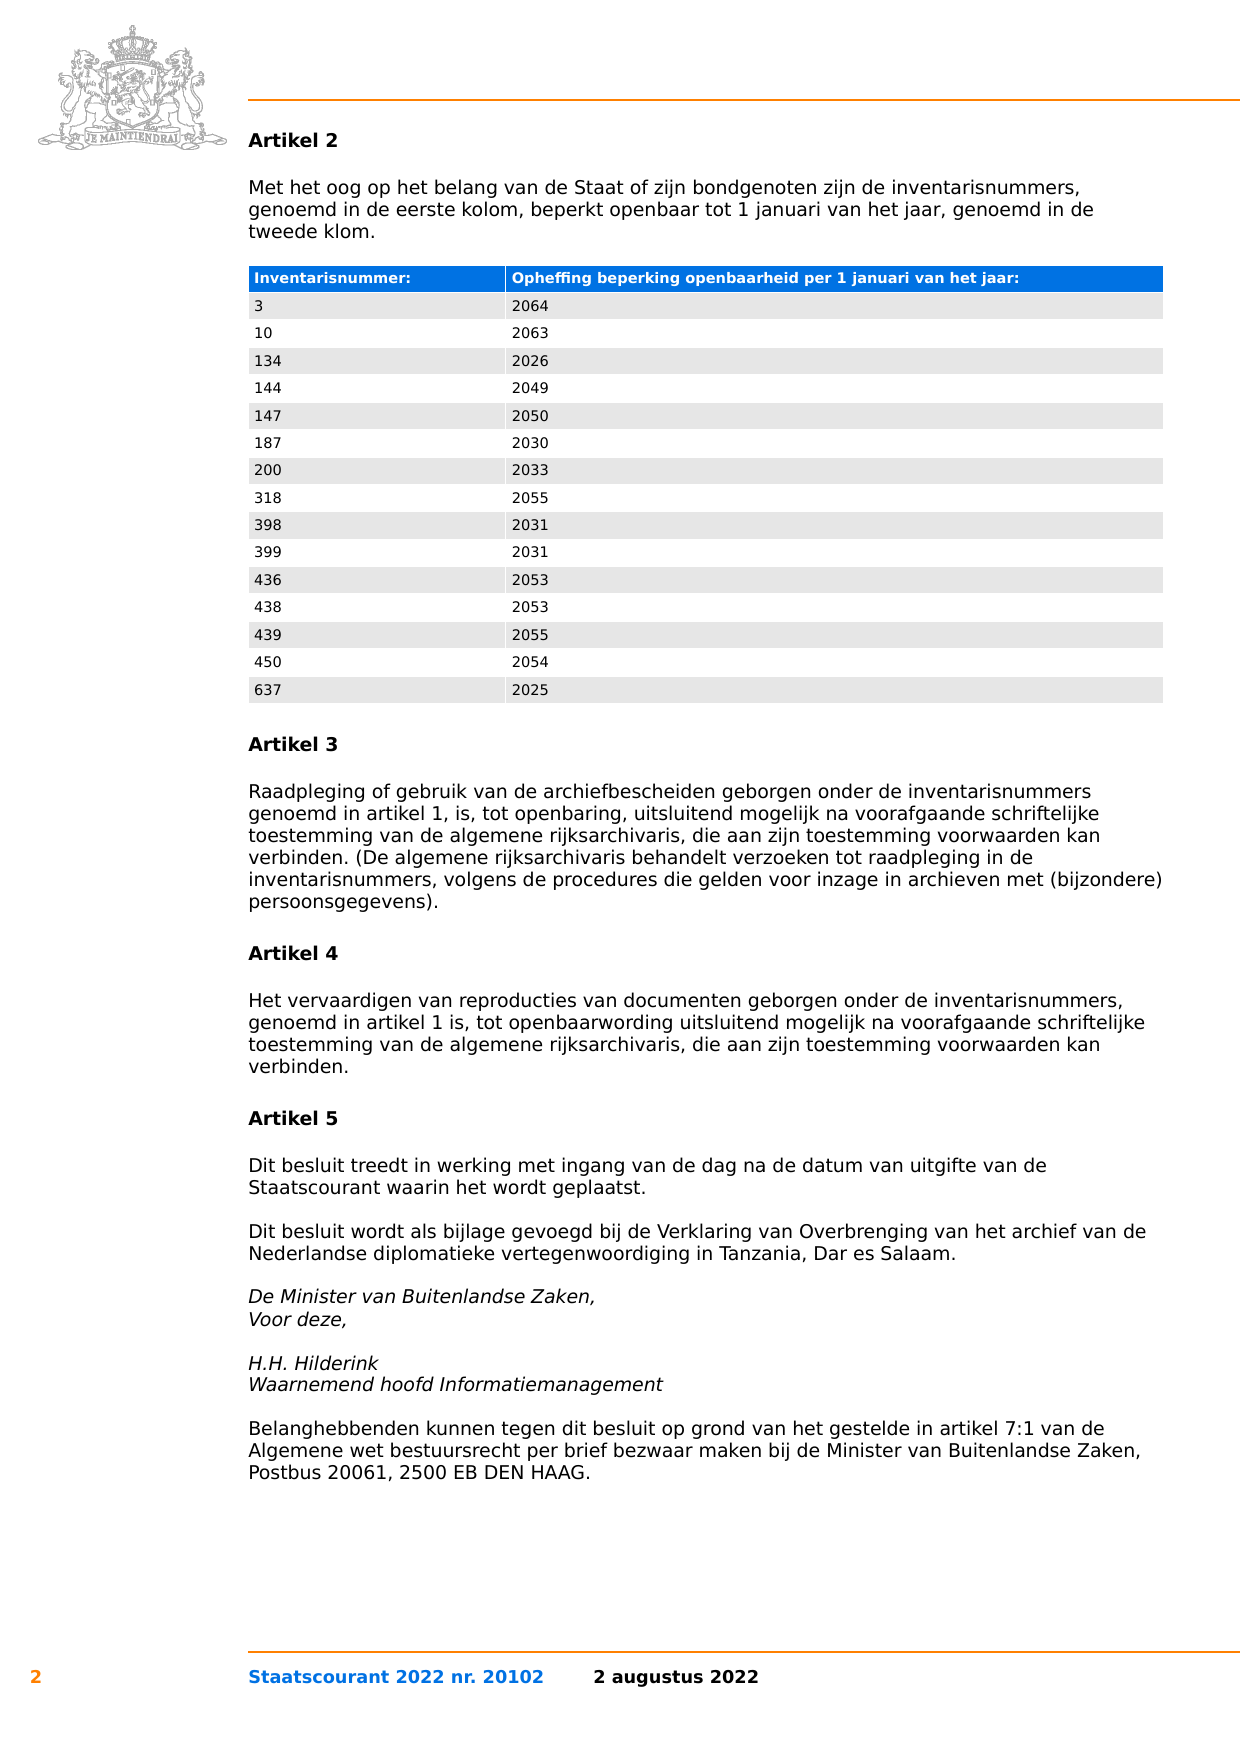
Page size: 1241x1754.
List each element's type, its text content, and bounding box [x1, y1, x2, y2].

table_cell 200 [249, 458, 505, 484]
text Dit besluit treedt in werking met ingang van de dag na de datum van uitgifte van de Staatscourant waarin het wordt geplaatst. [248, 1155, 1163, 1199]
table_cell 436 [249, 567, 505, 593]
table_cell 2031 [506, 512, 1163, 539]
text Belanghebbenden kunnen tegen dit besluit op grond van het gestelde in artikel 7:1 van de Algemene wet bestuursrecht per brief bezwaar maken bij de Minister van Buitenlandse Zaken, Postbus 20061, 2500 EB DEN HAAG. [248, 1418, 1163, 1484]
table_cell 2031 [506, 540, 1163, 566]
table_cell 450 [249, 649, 505, 676]
table_cell 2064 [506, 293, 1163, 319]
subtitle Artikel 5 [248, 1108, 1163, 1130]
table_cell 438 [249, 595, 505, 621]
text Raadpleging of gebruik van de archiefbescheiden geborgen onder de inventarisnummers genoemd in artikel 1, is, tot openbaring, uitsluitend mogelijk na voorafgaande schriftelijke toestemming van de algemene rijksarchivaris, die aan zijn toestemming voorwaarden kan verbinden. (De algemene rijksarchivaris behandelt verzoeken tot raadpleging in de inventarisnummers, volgens de procedures die gelden voor inzage in archieven met (bijzondere) persoonsgegevens). [248, 781, 1163, 913]
subtitle Artikel 2 [248, 130, 1163, 152]
table_cell 2033 [506, 458, 1163, 484]
text Met het oog op het belang van de Staat of zijn bondgenoten zijn de inventarisnummers, genoemd in de eerste kolom, beperkt openbaar tot 1 januari van het jaar, genoemd in de tweede klom. [248, 177, 1163, 243]
table_cell 2063 [506, 321, 1163, 347]
table_cell 2055 [506, 622, 1163, 648]
table_header Opheffing beperking openbaarheid per 1 januari van het jaar: [506, 266, 1163, 292]
table_cell 398 [249, 512, 505, 539]
table_cell 134 [249, 348, 505, 374]
table_cell 2030 [506, 430, 1163, 456]
table_cell 2054 [506, 649, 1163, 676]
picture [38, 25, 227, 150]
table_cell 2026 [506, 348, 1163, 374]
text De Minister van Buitenlandse Zaken, Voor deze, H.H. Hilderink Waarnemend hoofd Informatiemanagement [248, 1286, 1163, 1396]
table_cell 147 [249, 403, 505, 429]
table_cell 318 [249, 485, 505, 511]
text Het vervaardigen van reproducties van documenten geborgen onder de inventarisnummers, genoemd in artikel 1 is, tot openbaarwording uitsluitend mogelijk na voorafgaande schriftelijke toestemming van de algemene rijksarchivaris, die aan zijn toestemming voorwaarden kan verbinden. [248, 990, 1163, 1078]
table_cell 2025 [506, 677, 1163, 703]
text Dit besluit wordt als bijlage gevoegd bij de Verklaring van Overbrenging van het archief van de Nederlandse diplomatieke vertegenwoordiging in Tanzania, Dar es Salaam. [248, 1221, 1163, 1264]
subtitle Artikel 3 [248, 734, 1163, 756]
table_cell 439 [249, 622, 505, 648]
table_cell 3 [249, 293, 505, 319]
table_cell 187 [249, 430, 505, 456]
table_cell 399 [249, 540, 505, 566]
table_cell 2055 [506, 485, 1163, 511]
subtitle Artikel 4 [248, 943, 1163, 965]
table_cell 2053 [506, 595, 1163, 621]
table_cell 2050 [506, 403, 1163, 429]
table_cell 2053 [506, 567, 1163, 593]
table_cell 2049 [506, 375, 1163, 402]
table_cell 10 [249, 321, 505, 347]
table_cell 144 [249, 375, 505, 402]
table_header Inventarisnummer: [249, 266, 505, 292]
table_cell 637 [249, 677, 505, 703]
